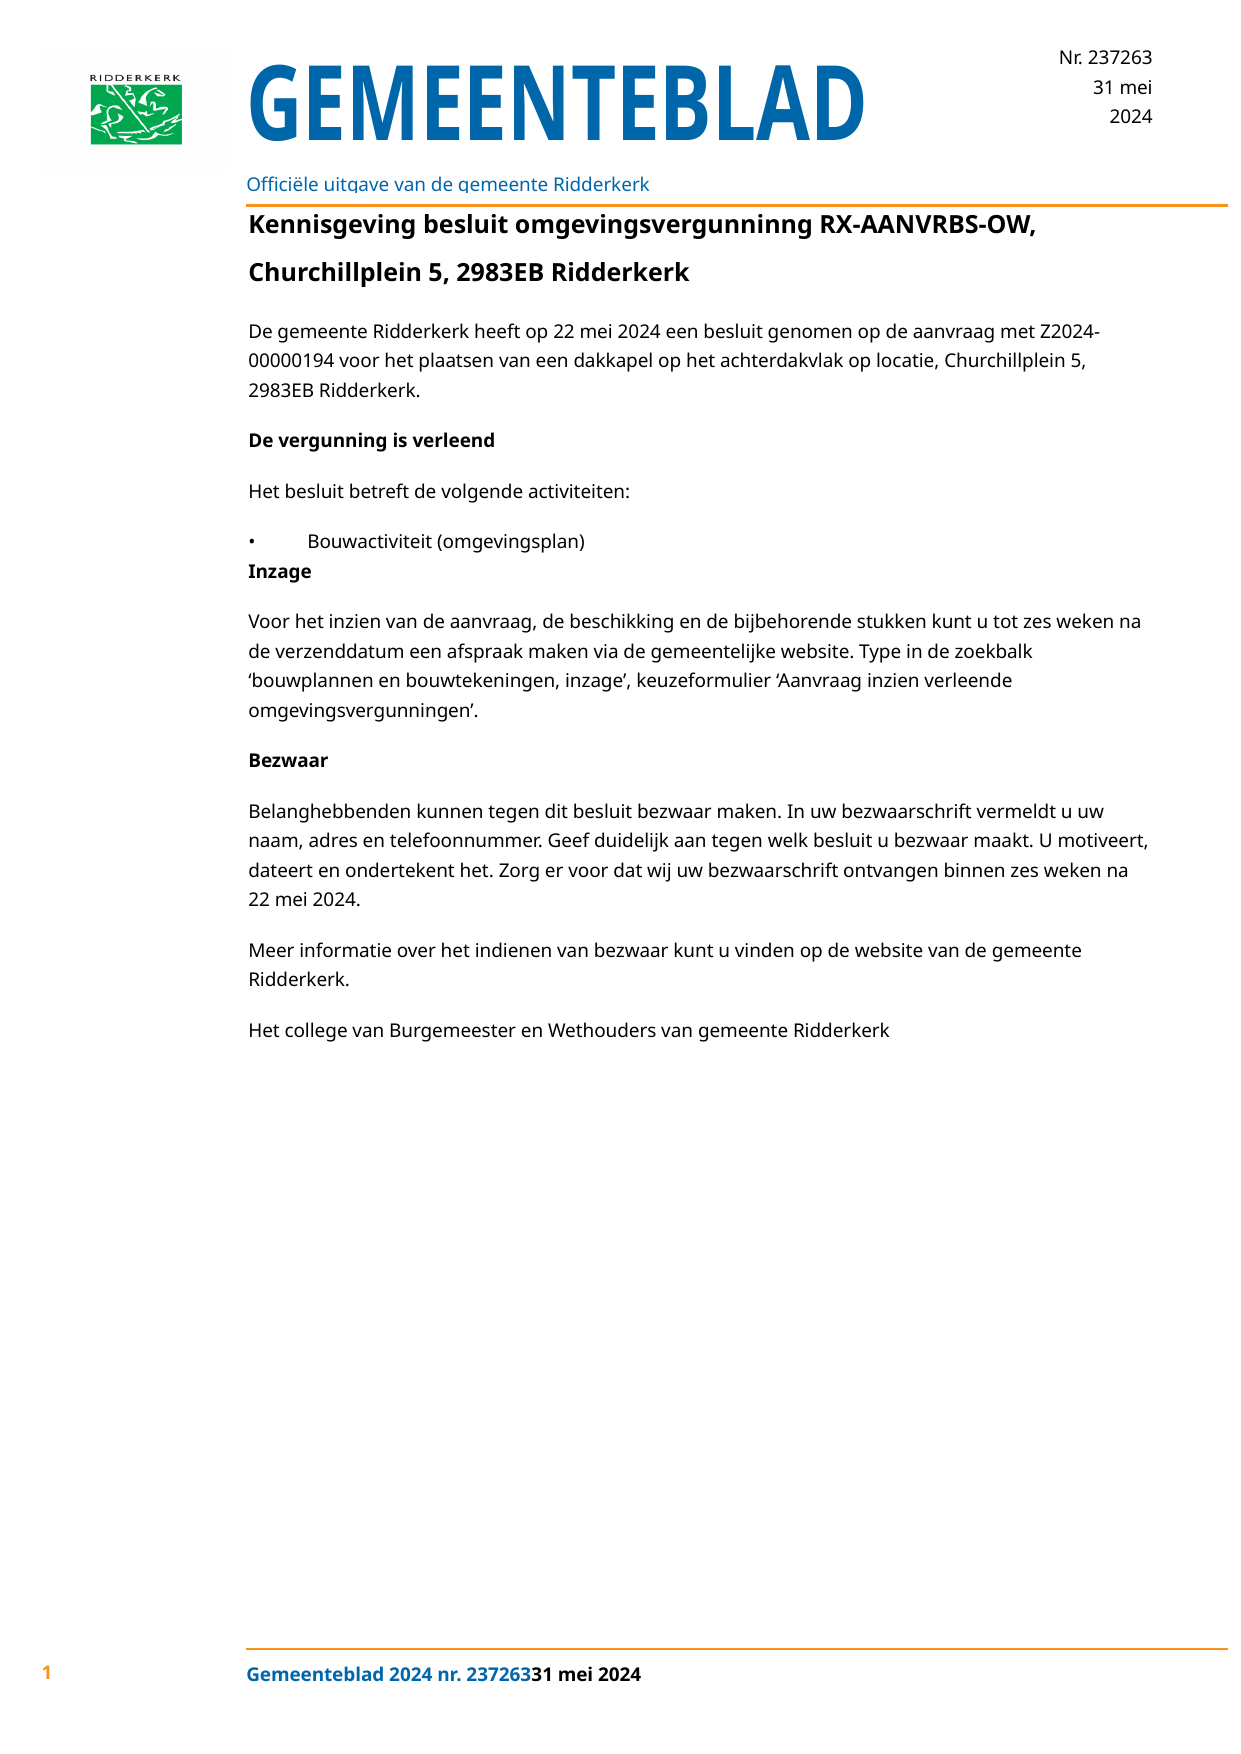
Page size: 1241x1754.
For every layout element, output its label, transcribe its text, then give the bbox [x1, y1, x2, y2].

text De gemeente Ridderkerk heeft op 22 mei 2024 een besluit genomen op de aanvraag met Z2024-00000194 voor het plaatsen van een dakkapel op het achterdakvlak op locatie, Churchillplein 5, 2983EB Ridderkerk. [248, 318, 1152, 403]
picture [41, 47, 231, 172]
text Belanghebbenden kunnen tegen dit besluit bezwaar maken. In uw bezwaarschrift vermeldt u uw naam, adres en telefoonnummer. Geef duidelijk aan tegen welk besluit u bezwaar maakt. U motiveert, dateert en ondertekent het. Zorg er voor dat wij uw bezwaarschrift ontvangen binnen zes weken na 22 mei 2024. [248, 798, 1152, 912]
text Het besluit betreft de volgende activiteiten: [248, 478, 1152, 504]
text Kennisgeving besluit omgevingsvergunninng RX-AANVRBS-OW, Churchillplein 5, 2983EB Ridderkerk [248, 207, 1152, 288]
text De vergunning is verleend [248, 427, 1152, 453]
list Bouwactiviteit (omgevingsplan) [248, 528, 1152, 554]
text Meer informatie over het indienen van bezwaar kunt u vinden op de website van de gemeente Ridderkerk. [248, 937, 1152, 992]
text Bezwaar [248, 747, 1152, 773]
text Voor het inzien van de aanvraag, de beschikking en de bijbehorende stukken kunt u tot zes weken na de verzenddatum een afspraak maken via de gemeentelijke website. Type in de zoekbalk ‘bouwplannen en bouwtekeningen, inzage’, keuzeformulier ‘Aanvraag inzien verleende omgevingsvergunningen’. [248, 608, 1152, 723]
text Het college van Burgemeester en Wethouders van gemeente Ridderkerk [248, 1017, 1152, 1043]
text Inzage [248, 558, 1152, 584]
